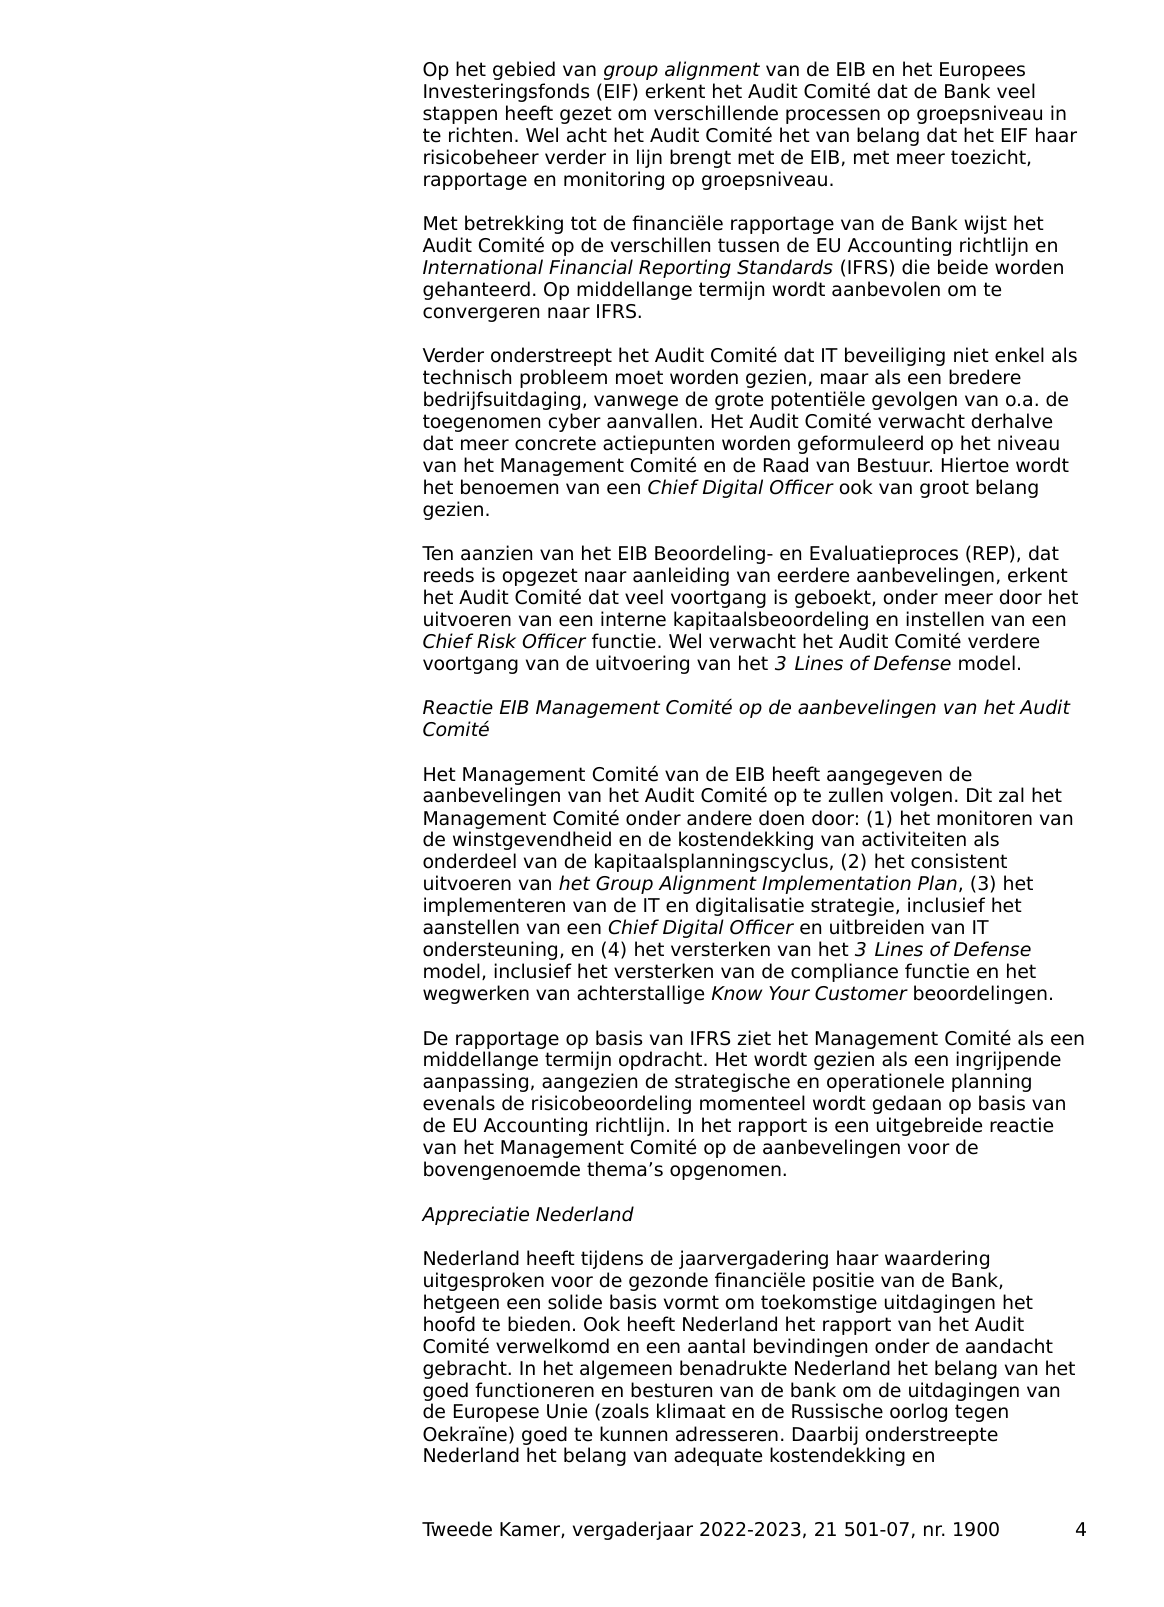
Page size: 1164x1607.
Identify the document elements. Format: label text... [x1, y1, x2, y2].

subtitle Reactie EIB Management Comité op de aanbevelingen van het Audit Comité [422, 697, 1087, 741]
text Verder onderstreept het Audit Comité dat IT beveiliging niet enkel als technisch probleem moet worden gezien, maar als een bredere bedrijfsuitdaging, vanwege de grote potentiële gevolgen van o.a. de toegenomen cyber aanvallen. Het Audit Comité verwacht derhalve dat meer concrete actiepunten worden geformuleerd op het niveau van het Management Comité en de Raad van Bestuur. Hiertoe wordt het benoemen van een Chief Digital Officer ook van groot belang gezien. [422, 345, 1087, 521]
text Ten aanzien van het EIB Beoordeling- en Evaluatieproces (REP), dat reeds is opgezet naar aanleiding van eerdere aanbevelingen, erkent het Audit Comité dat veel voortgang is geboekt, onder meer door het uitvoeren van een interne kapitaalsbeoordeling en instellen van een Chief Risk Officer functie. Wel verwacht het Audit Comité verdere voortgang van de uitvoering van het 3 Lines of Defense model. [422, 543, 1087, 675]
subtitle Appreciatie Nederland [422, 1203, 1087, 1225]
text Het Management Comité van de EIB heeft aangegeven de aanbevelingen van het Audit Comité op te zullen volgen. Dit zal het Management Comité onder andere doen door: (1) het monitoren van de winstgevendheid en de kostendekking van activiteiten als onderdeel van de kapitaalsplanningscyclus, (2) het consistent uitvoeren van het Group Alignment Implementation Plan, (3) het implementeren van de IT en digitalisatie strategie, inclusief het aanstellen van een Chief Digital Officer en uitbreiden van IT ondersteuning, en (4) het versterken van het 3 Lines of Defense model, inclusief het versterken van de compliance functie en het wegwerken van achterstallige Know Your Customer beoordelingen. [422, 763, 1087, 1005]
text De rapportage op basis van IFRS ziet het Management Comité als een middellange termijn opdracht. Het wordt gezien als een ingrijpende aanpassing, aangezien de strategische en operationele planning evenals de risicobeoordeling momenteel wordt gedaan op basis van de EU Accounting richtlijn. In het rapport is een uitgebreide reactie van het Management Comité op de aanbevelingen voor de bovengenoemde thema’s opgenomen. [422, 1027, 1087, 1181]
text Op het gebied van group alignment van de EIB en het Europees Investeringsfonds (EIF) erkent het Audit Comité dat de Bank veel stappen heeft gezet om verschillende processen op groepsniveau in te richten. Wel acht het Audit Comité het van belang dat het EIF haar risicobeheer verder in lijn brengt met de EIB, met meer toezicht, rapportage en monitoring op groepsniveau. [422, 59, 1087, 191]
text Nederland heeft tijdens de jaarvergadering haar waardering uitgesproken voor de gezonde financiële positie van de Bank, hetgeen een solide basis vormt om toekomstige uitdagingen het hoofd te bieden. Ook heeft Nederland het rapport van het Audit Comité verwelkomd en een aantal bevindingen onder de aandacht gebracht. In het algemeen benadrukte Nederland het belang van het goed functioneren en besturen van de bank om de uitdagingen van de Europese Unie (zoals klimaat en de Russische oorlog tegen Oekraïne) goed te kunnen adresseren. Daarbij onderstreepte Nederland het belang van adequate kostendekking en [422, 1248, 1087, 1467]
text Met betrekking tot de financiële rapportage van de Bank wijst het Audit Comité op de verschillen tussen de EU Accounting richtlijn en International Financial Reporting Standards (IFRS) die beide worden gehanteerd. Op middellange termijn wordt aanbevolen om te convergeren naar IFRS. [422, 213, 1087, 323]
